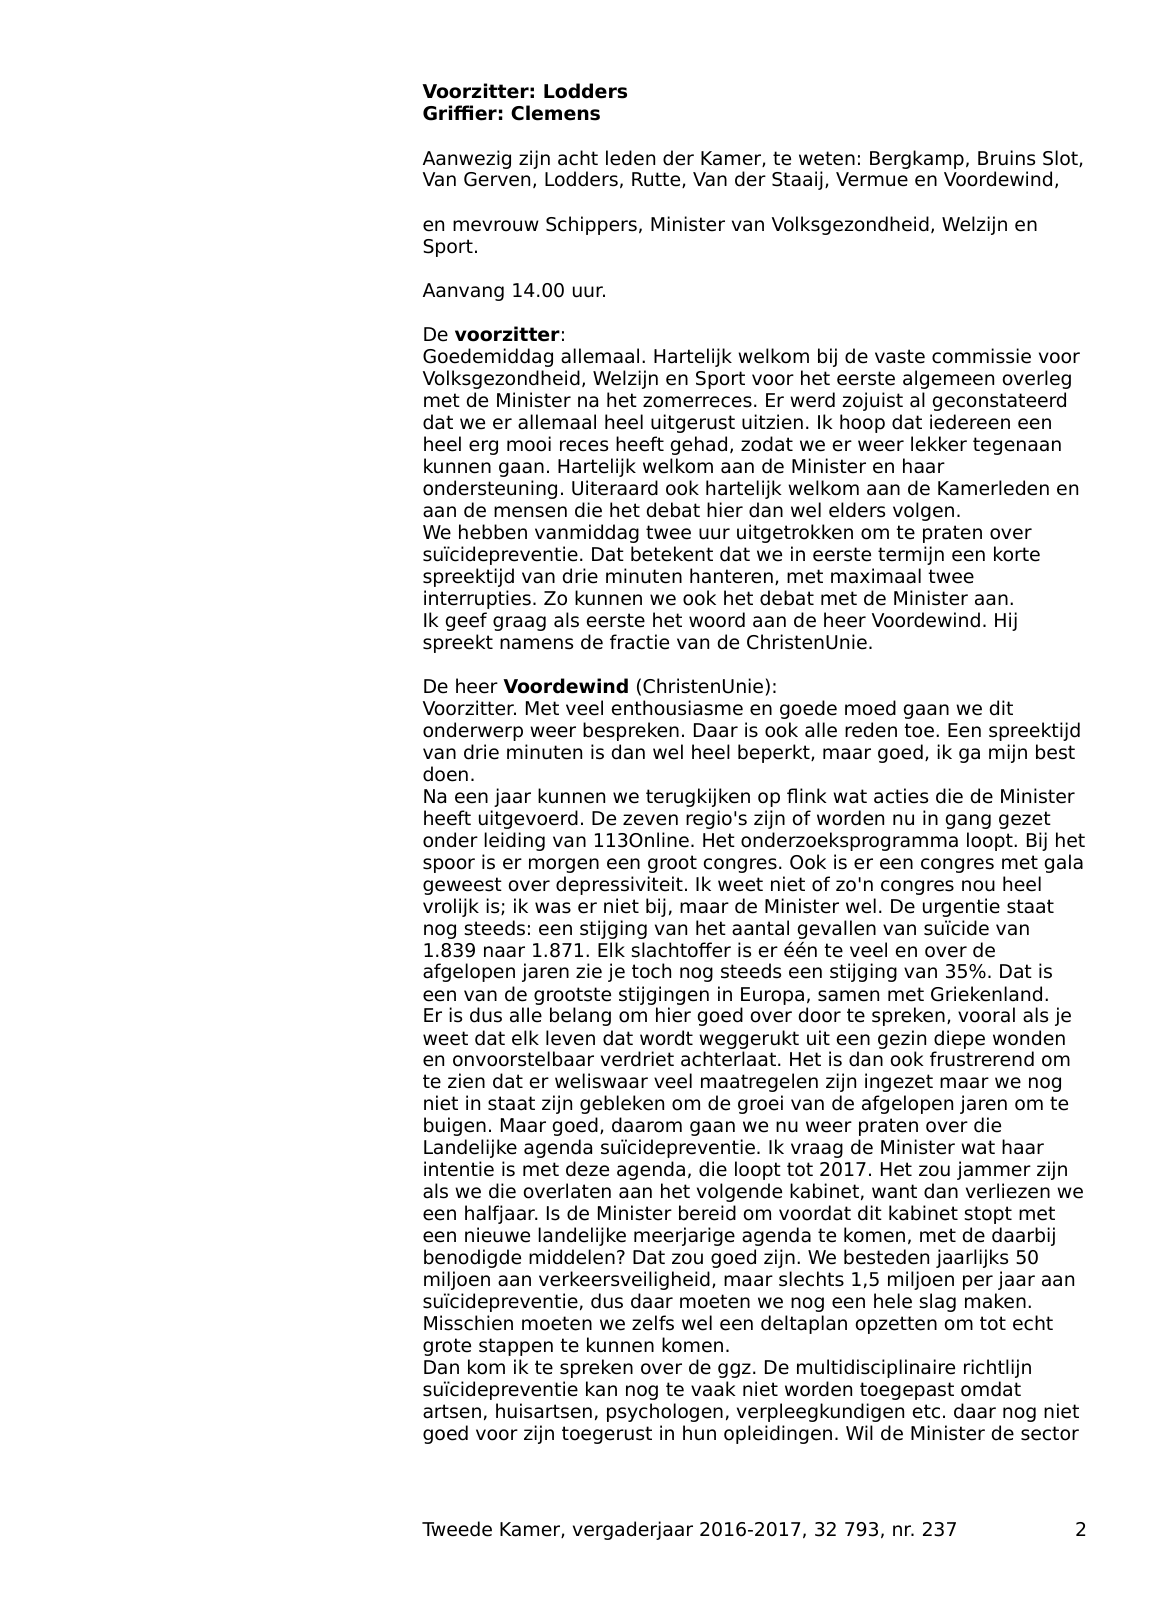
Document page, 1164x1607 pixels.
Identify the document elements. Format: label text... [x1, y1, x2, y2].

text Voorzitter: Lodders [422, 81, 1087, 103]
text Dan kom ik te spreken over de ggz. De multidisciplinaire richtlijn suïcidepreventie kan nog te vaak niet worden toegepast omdat artsen, huisartsen, psychologen, verpleegkundigen etc. daar nog niet goed voor zijn toegerust in hun opleidingen. Wil de Minister de sector [422, 1357, 1087, 1445]
text Ik geef graag als eerste het woord aan de heer Voordewind. Hij spreekt namens de fractie van de ChristenUnie. [422, 609, 1087, 653]
text De heer Voordewind (ChristenUnie): [422, 676, 1087, 698]
text Aanwezig zijn acht leden der Kamer, te weten: Bergkamp, Bruins Slot, Van Gerven, Lodders, Rutte, Van der Staaij, Vermue en Voordewind, [422, 147, 1087, 191]
text en mevrouw Schippers, Minister van Volksgezondheid, Welzijn en Sport. [422, 213, 1087, 257]
text Voorzitter. Met veel enthousiasme en goede moed gaan we dit onderwerp weer bespreken. Daar is ook alle reden toe. Een spreektijd van drie minuten is dan wel heel beperkt, maar goed, ik ga mijn best doen. [422, 698, 1087, 786]
text Na een jaar kunnen we terugkijken op flink wat acties die de Minister heeft uitgevoerd. De zeven regio's zijn of worden nu in gang gezet onder leiding van 113Online. Het onderzoeksprogramma loopt. Bij het spoor is er morgen een groot congres. Ook is er een congres met gala geweest over depressiviteit. Ik weet niet of zo'n congres nou heel vrolijk is; ik was er niet bij, maar de Minister wel. De urgentie staat nog steeds: een stijging van het aantal gevallen van suïcide van 1.839 naar 1.871. Elk slachtoffer is er één te veel en over de afgelopen jaren zie je toch nog steeds een stijging van 35%. Dat is een van de grootste stijgingen in Europa, samen met Griekenland. [422, 786, 1087, 1005]
text De voorzitter: [422, 324, 1087, 346]
text Er is dus alle belang om hier goed over door te spreken, vooral als je weet dat elk leven dat wordt weggerukt uit een gezin diepe wonden en onvoorstelbaar verdriet achterlaat. Het is dan ook frustrerend om te zien dat er weliswaar veel maatregelen zijn ingezet maar we nog niet in staat zijn gebleken om de groei van de afgelopen jaren om te buigen. Maar goed, daarom gaan we nu weer praten over die Landelijke agenda suïcidepreventie. Ik vraag de Minister wat haar intentie is met deze agenda, die loopt tot 2017. Het zou jammer zijn als we die overlaten aan het volgende kabinet, want dan verliezen we een halfjaar. Is de Minister bereid om voordat dit kabinet stopt met een nieuwe landelijke meerjarige agenda te komen, met de daarbij benodigde middelen? Dat zou goed zijn. We besteden jaarlijks 50 miljoen aan verkeersveiligheid, maar slechts 1,5 miljoen per jaar aan suïcidepreventie, dus daar moeten we nog een hele slag maken. Misschien moeten we zelfs wel een deltaplan opzetten om tot echt grote stappen te kunnen komen. [422, 1005, 1087, 1357]
text Aanvang 14.00 uur. [422, 280, 1087, 302]
text Goedemiddag allemaal. Hartelijk welkom bij de vaste commissie voor Volksgezondheid, Welzijn en Sport voor het eerste algemeen overleg met de Minister na het zomerreces. Er werd zojuist al geconstateerd dat we er allemaal heel uitgerust uitzien. Ik hoop dat iedereen een heel erg mooi reces heeft gehad, zodat we er weer lekker tegenaan kunnen gaan. Hartelijk welkom aan de Minister en haar ondersteuning. Uiteraard ook hartelijk welkom aan de Kamerleden en aan de mensen die het debat hier dan wel elders volgen. [422, 346, 1087, 522]
text We hebben vanmiddag twee uur uitgetrokken om te praten over suïcidepreventie. Dat betekent dat we in eerste termijn een korte spreektijd van drie minuten hanteren, met maximaal twee interrupties. Zo kunnen we ook het debat met de Minister aan. [422, 522, 1087, 609]
text Griffier: Clemens [422, 103, 1087, 125]
